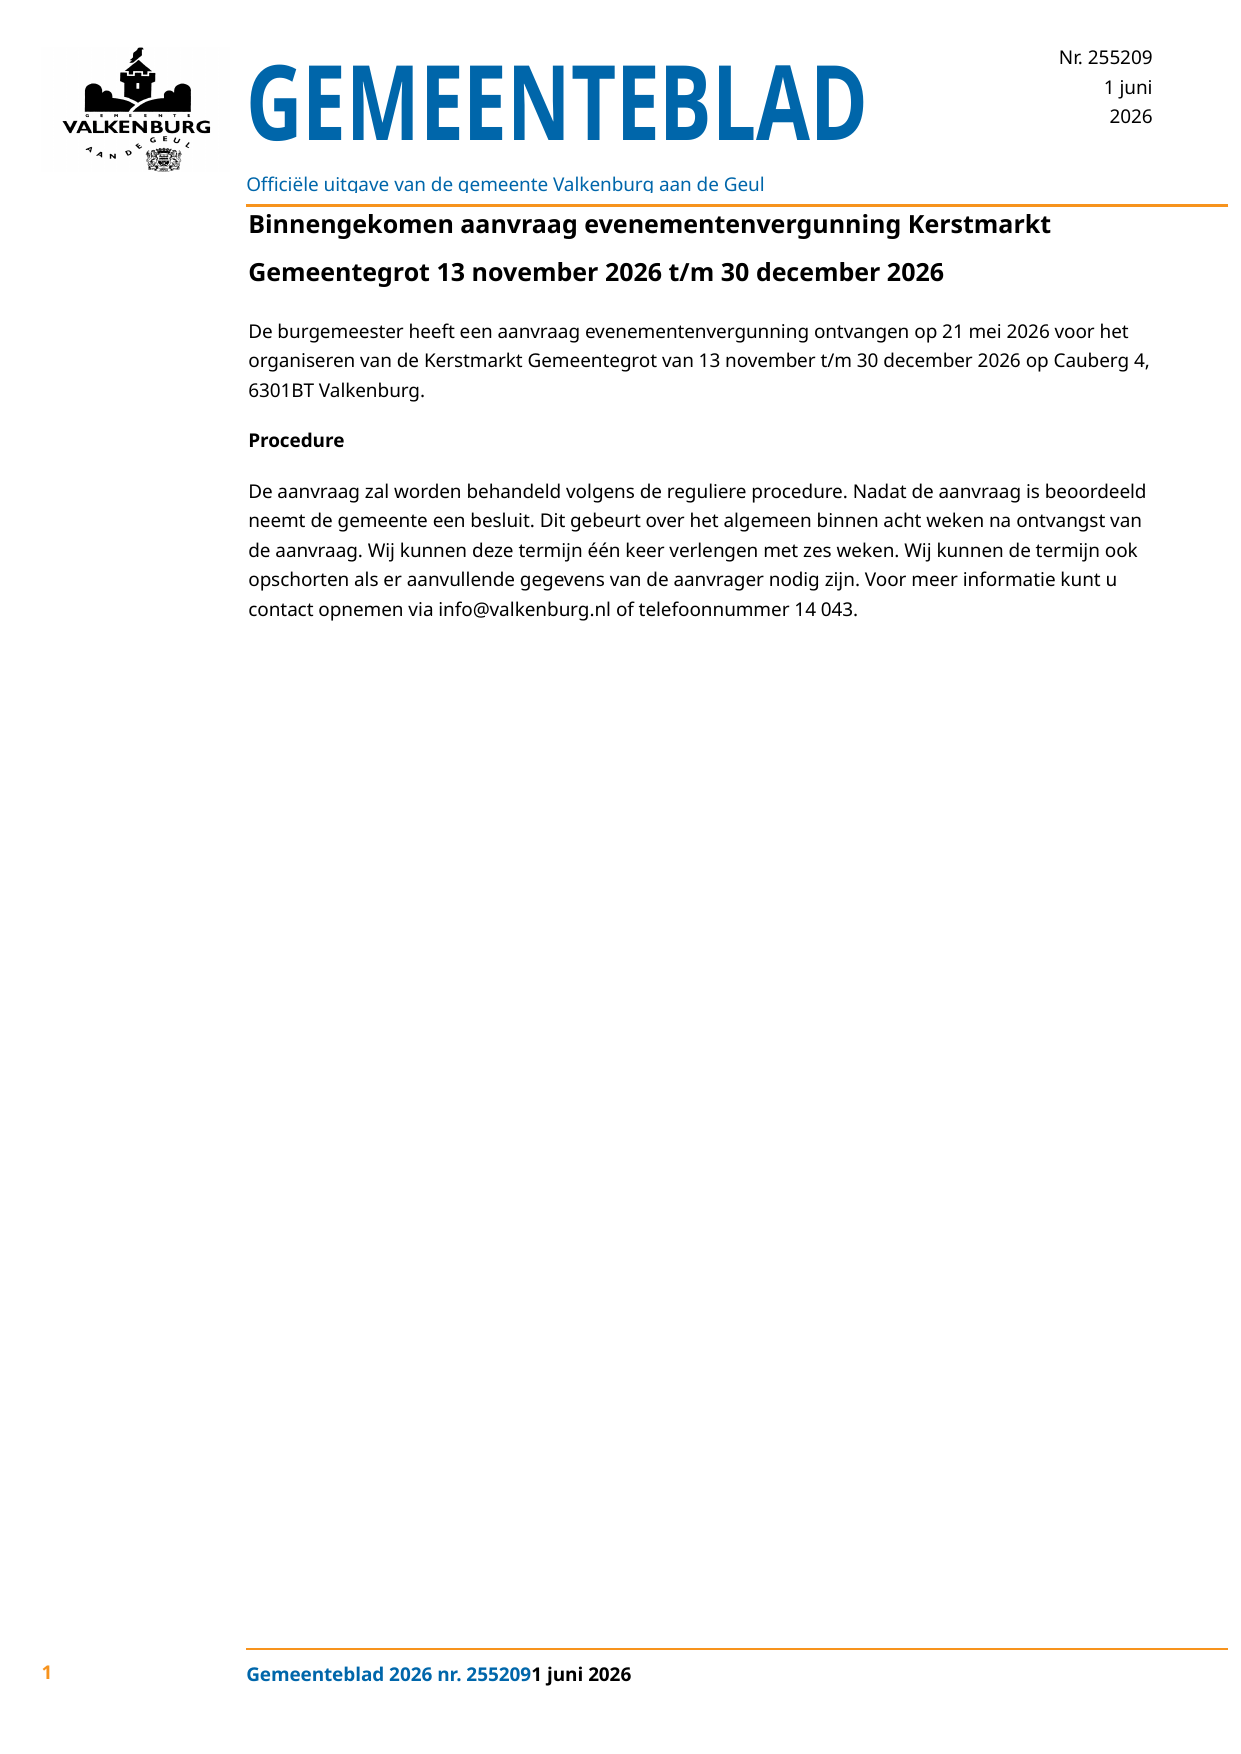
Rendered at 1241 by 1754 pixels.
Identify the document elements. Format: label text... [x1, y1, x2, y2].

text Procedure [248, 427, 1152, 453]
text Binnengekomen aanvraag evenementenvergunning Kerstmarkt Gemeentegrot 13 november 2026 t/m 30 december 2026 [248, 207, 1152, 288]
text De aanvraag zal worden behandeld volgens de reguliere procedure. Nadat de aanvraag is beoordeeld neemt de gemeente een besluit. Dit gebeurt over het algemeen binnen acht weken na ontvangst van de aanvraag. Wij kunnen deze termijn één keer verlengen met zes weken. Wij kunnen de termijn ook opschorten als er aanvullende gegevens van de aanvrager nodig zijn. Voor meer informatie kunt u contact opnemen via info@valkenburg.nl of telefoonnummer 14 043. [248, 478, 1152, 622]
text De burgemeester heeft een aanvraag evenementenvergunning ontvangen op 21 mei 2026 voor het organiseren van de Kerstmarkt Gemeentegrot van 13 november t/m 30 december 2026 op Cauberg 4, 6301BT Valkenburg. [248, 318, 1152, 403]
picture [41, 47, 231, 172]
